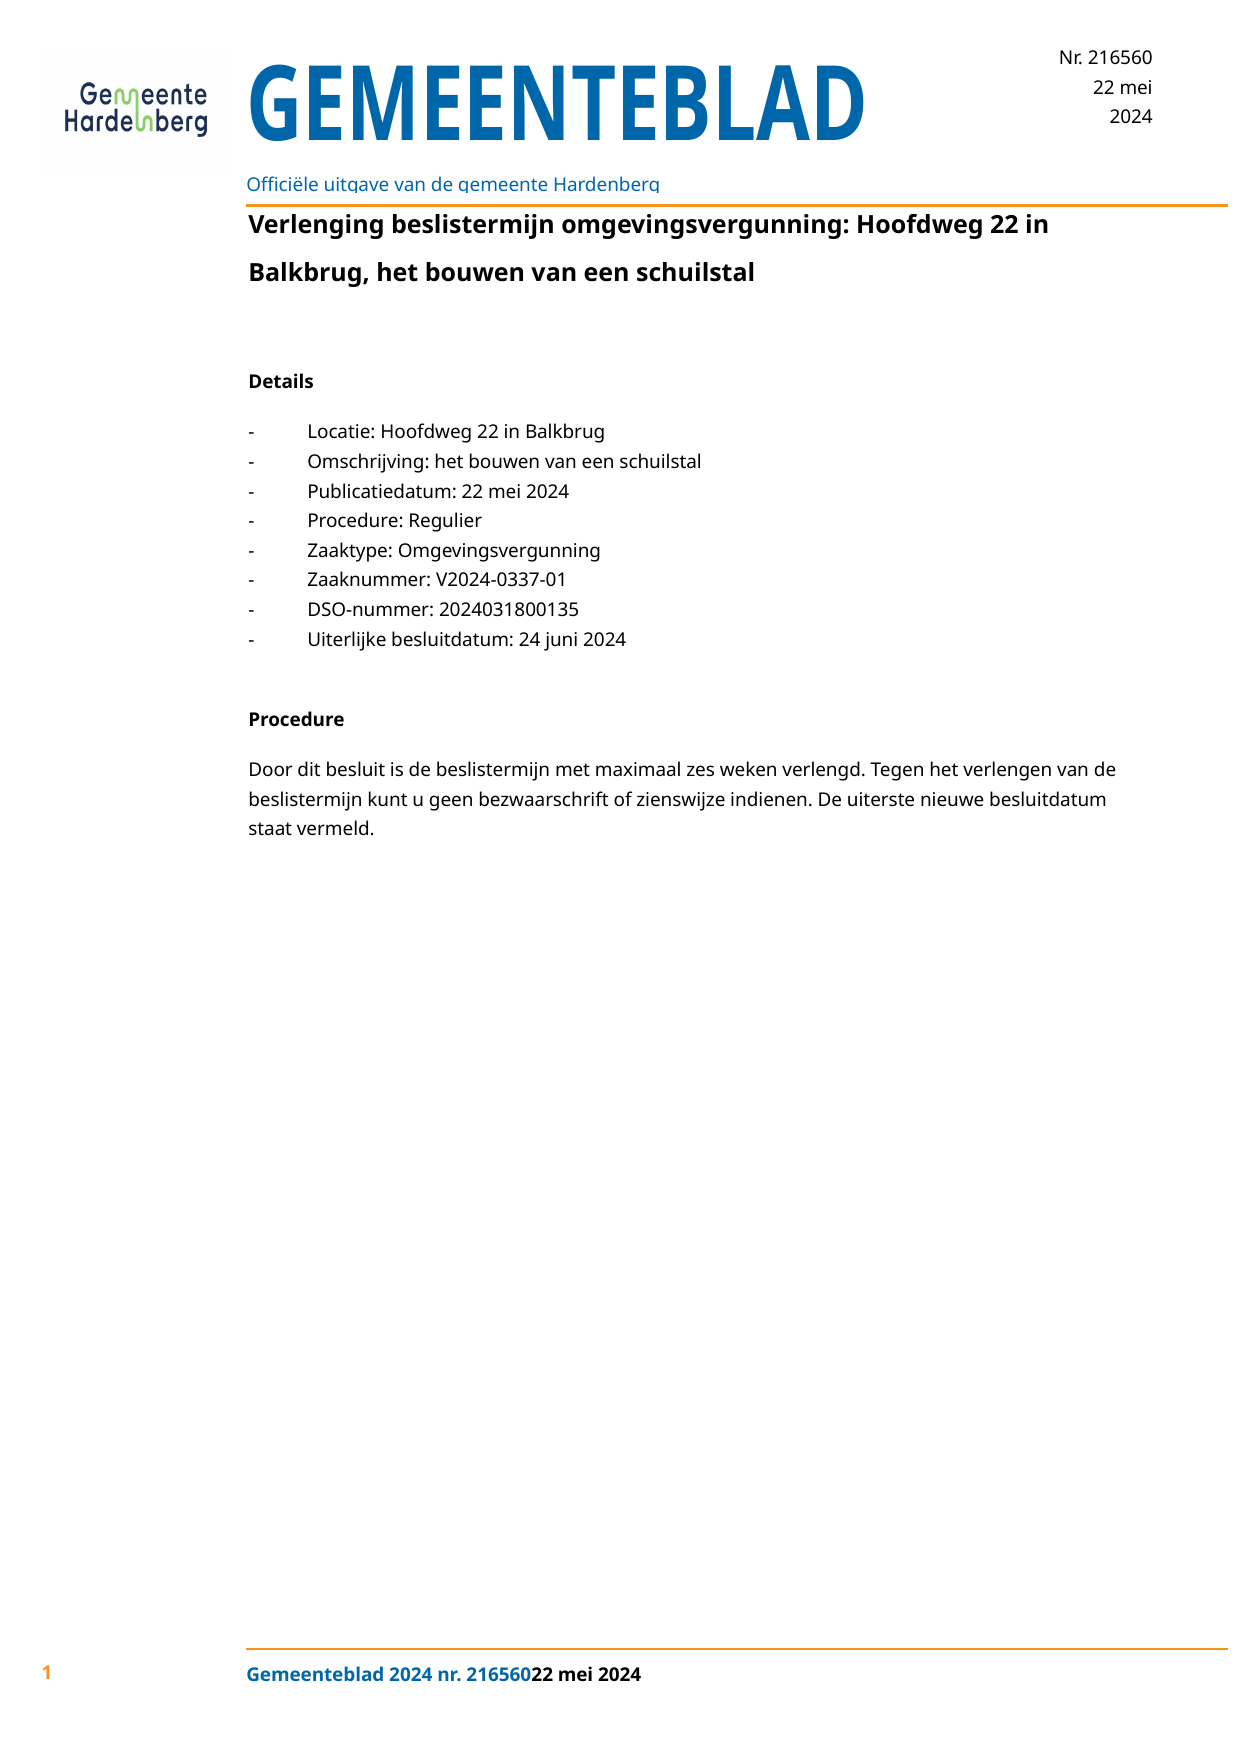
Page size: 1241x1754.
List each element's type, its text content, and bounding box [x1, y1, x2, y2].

list DSO-nummer: 2024031800135 [248, 596, 1152, 622]
text Details [248, 368, 1152, 394]
list Omschrijving: het bouwen van een schuilstal [248, 448, 1152, 474]
text Verlenging beslistermijn omgevingsvergunning: Hoofdweg 22 in Balkbrug, het bouwen van een schuilstal [248, 207, 1152, 288]
list Zaaknummer: V2024-0337-01 [248, 567, 1152, 592]
text Door dit besluit is de beslistermijn met maximaal zes weken verlengd. Tegen het verlengen van de beslistermijn kunt u geen bezwaarschrift of zienswijze indienen. De uiterste nieuwe besluitdatum staat vermeld. [248, 756, 1152, 841]
list Locatie: Hoofdweg 22 in Balkbrug [248, 419, 1152, 444]
text Procedure [248, 706, 1152, 732]
list Publicatiedatum: 22 mei 2024 [248, 478, 1152, 504]
list Procedure: Regulier [248, 507, 1152, 533]
list Zaaktype: Omgevingsvergunning [248, 537, 1152, 563]
list Uiterlijke besluitdatum: 24 juni 2024 [248, 626, 1152, 652]
picture [41, 47, 231, 172]
